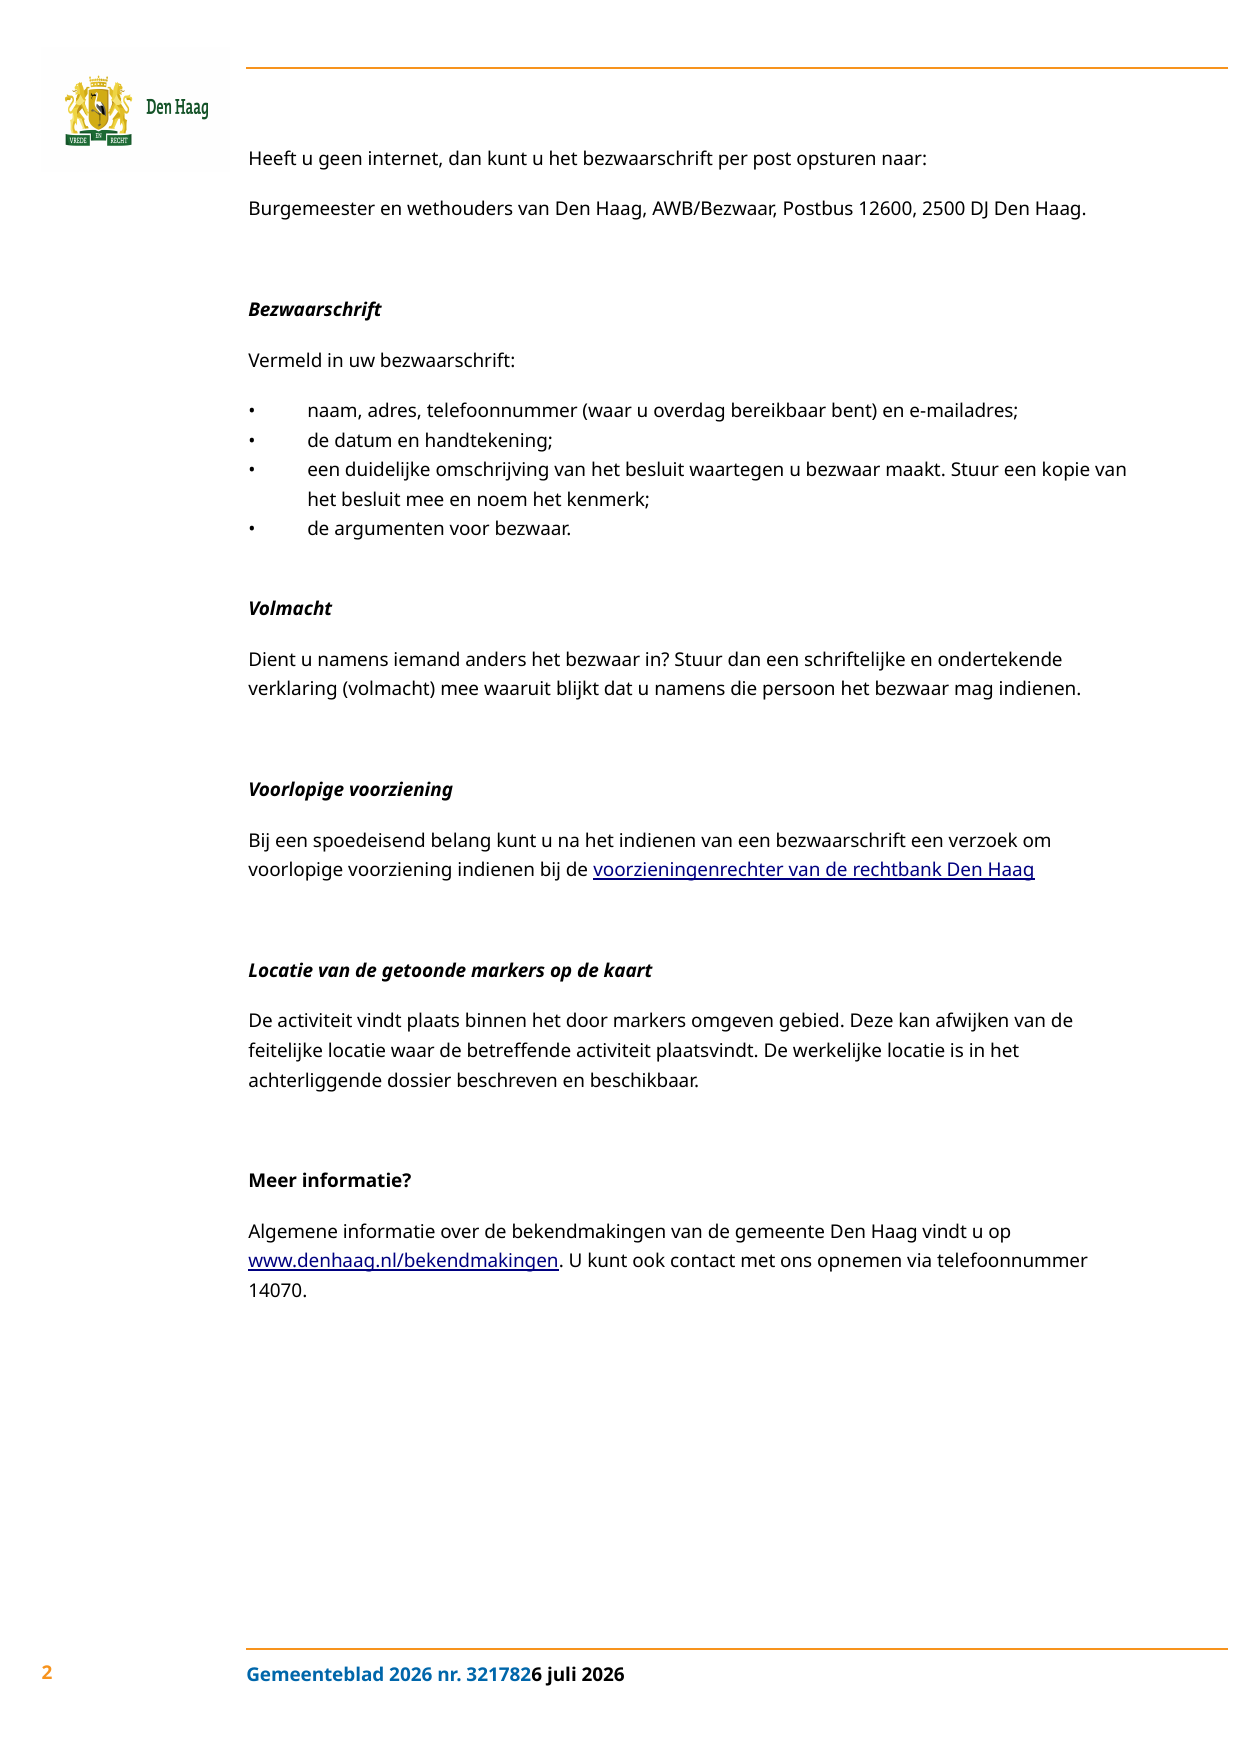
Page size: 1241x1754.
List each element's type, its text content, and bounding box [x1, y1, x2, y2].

list een duidelijke omschrijving van het besluit waartegen u bezwaar maakt. Stuur een kopie van het besluit mee en noem het kenmerk; [248, 456, 1152, 512]
text Meer informatie? [248, 1168, 1152, 1193]
list de datum en handtekening; [248, 427, 1152, 453]
text De activiteit vindt plaats binnen het door markers omgeven gebied. Deze kan afwijken van de feitelijke locatie waar de betreffende activiteit plaatsvindt. De werkelijke locatie is in het achterliggende dossier beschreven en beschikbaar. [248, 1008, 1152, 1093]
text Heeft u geen internet, dan kunt u het bezwaarschrift per post opsturen naar: [248, 145, 1152, 171]
text Bij een spoedeisend belang kunt u na het indienen van een bezwaarschrift een verzoek om voorlopige voorziening indienen bij de voorzieningenrechter van de rechtbank Den Haag [248, 827, 1152, 882]
text Dient u namens iemand anders het bezwaar in? Stuur dan een schriftelijke en ondertekende verklaring (volmacht) mee waaruit blijkt dat u namens die persoon het bezwaar mag indienen. [248, 646, 1152, 701]
text Burgemeester en wethouders van Den Haag, AWB/Bezwaar, Postbus 12600, 2500 DJ Den Haag. [248, 196, 1152, 221]
list naam, adres, telefoonnummer (waar u overdag bereikbaar bent) en e-mailadres; [248, 397, 1152, 423]
picture [41, 47, 231, 172]
text Voorlopige voorziening [248, 776, 1152, 802]
text Algemene informatie over de bekendmakingen van de gemeente Den Haag vindt u op www.denhaag.nl/bekendmakingen. U kunt ook contact met ons opnemen via telefoonnummer 14070. [248, 1218, 1152, 1303]
text Vermeld in uw bezwaarschrift: [248, 347, 1152, 373]
list de argumenten voor bezwaar. [248, 516, 1152, 541]
text Bezwaarschrift [248, 296, 1152, 322]
text Locatie van de getoonde markers op de kaart [248, 957, 1152, 983]
text Volmacht [248, 596, 1152, 621]
